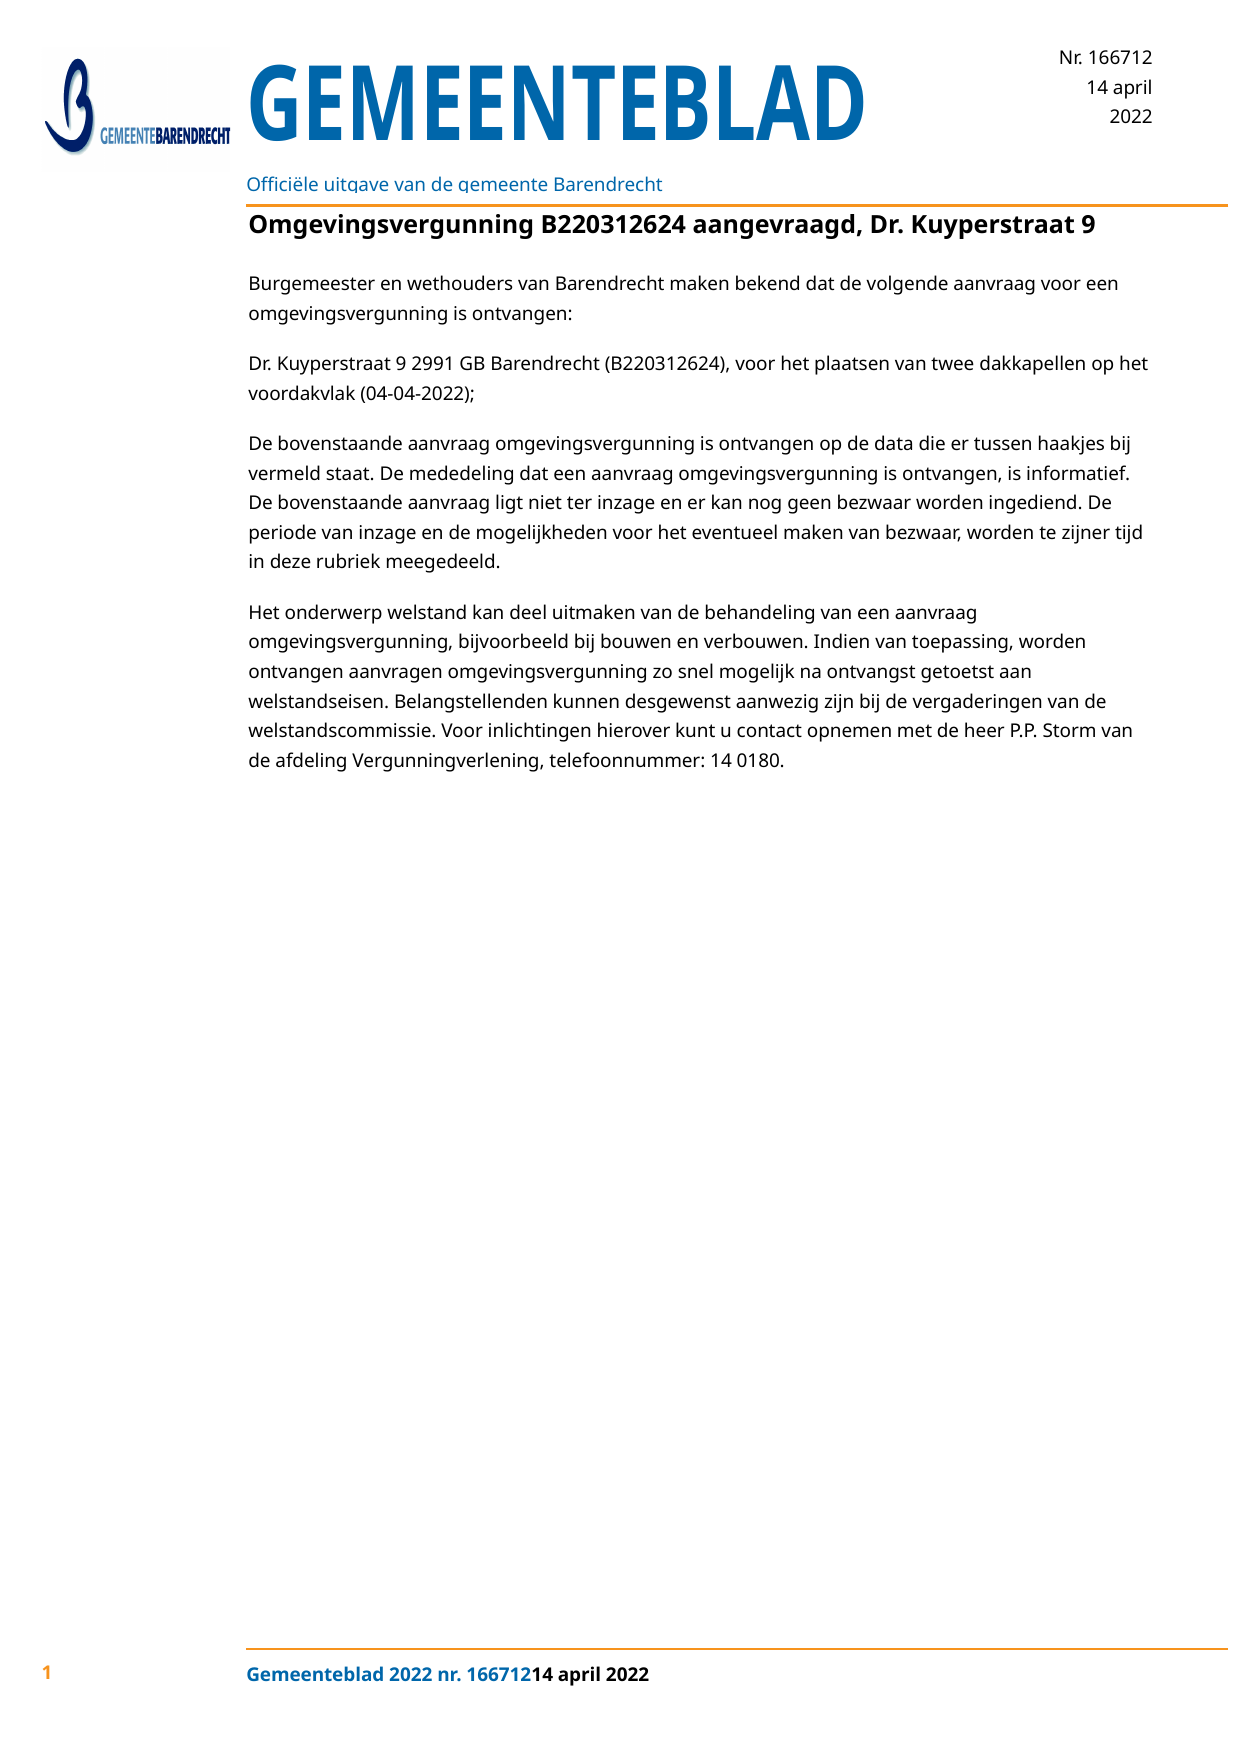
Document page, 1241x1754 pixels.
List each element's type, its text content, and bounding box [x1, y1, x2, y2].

text Burgemeester en wethouders van Barendrecht maken bekend dat de volgende aanvraag voor een omgevingsvergunning is ontvangen: [248, 270, 1152, 326]
picture [41, 47, 231, 172]
text Het onderwerp welstand kan deel uitmaken van de behandeling van een aanvraag omgevingsvergunning, bijvoorbeeld bij bouwen en verbouwen. Indien van toepassing, worden ontvangen aanvragen omgevingsvergunning zo snel mogelijk na ontvangst getoetst aan welstandseisen. Belangstellenden kunnen desgewenst aanwezig zijn bij de vergaderingen van de welstandscommissie. Voor inlichtingen hierover kunt u contact opnemen met de heer P.P. Storm van de afdeling Vergunningverlening, telefoonnummer: 14 0180. [248, 599, 1152, 773]
text De bovenstaande aanvraag omgevingsvergunning is ontvangen op de data die er tussen haakjes bij vermeld staat. De mededeling dat een aanvraag omgevingsvergunning is ontvangen, is informatief. De bovenstaande aanvraag ligt niet ter inzage en er kan nog geen bezwaar worden ingediend. De periode van inzage en de mogelijkheden voor het eventueel maken van bezwaar, worden te zijner tijd in deze rubriek meegedeeld. [248, 430, 1152, 574]
text Dr. Kuyperstraat 9 2991 GB Barendrecht (B220312624), voor het plaatsen van twee dakkapellen op het voordakvlak (04-04-2022); [248, 350, 1152, 406]
text Omgevingsvergunning B220312624 aangevraagd, Dr. Kuyperstraat 9 [248, 207, 1152, 241]
